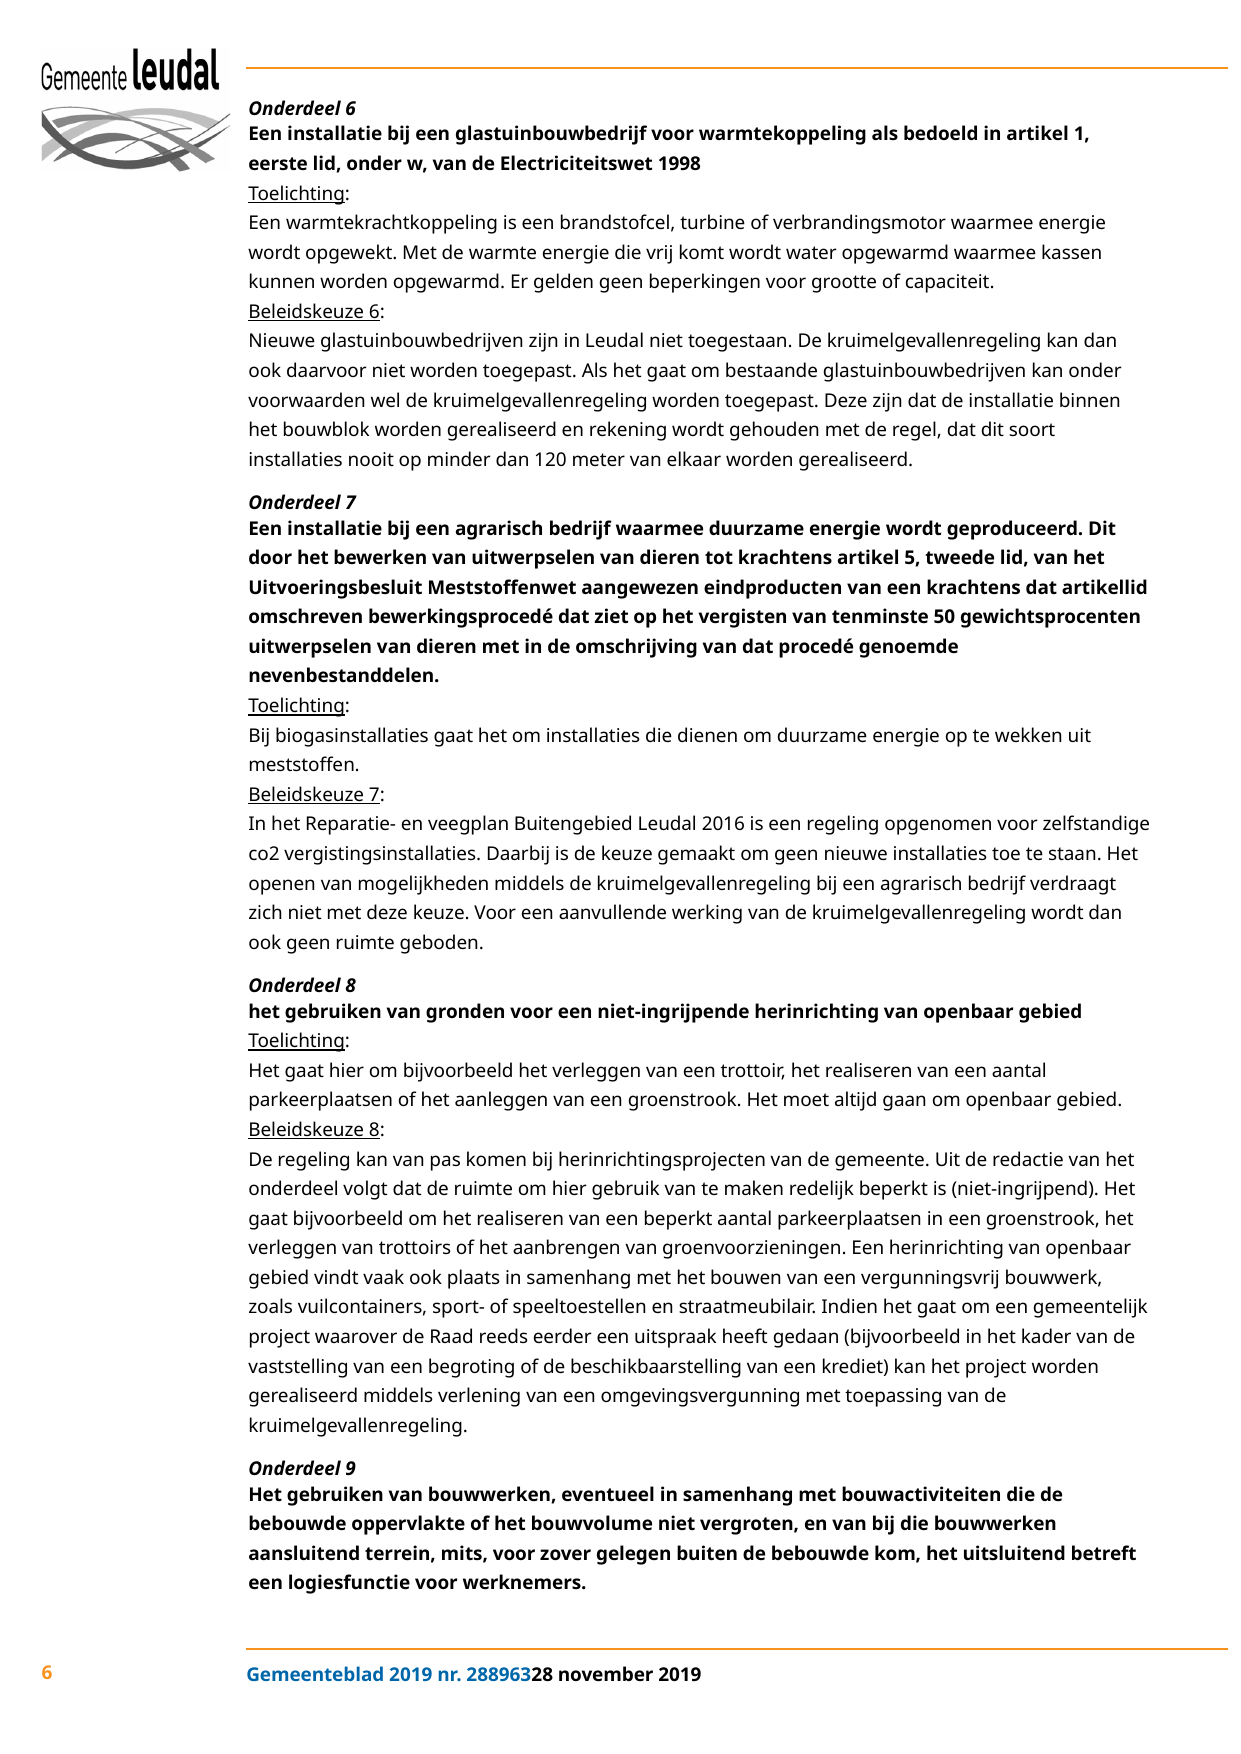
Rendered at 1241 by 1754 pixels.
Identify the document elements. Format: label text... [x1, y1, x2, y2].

text Beleidskeuze 6: [248, 298, 1152, 324]
picture [41, 47, 231, 172]
text Bij biogasinstallaties gaat het om installaties die dienen om duurzame energie op te wekken uit meststoffen. [248, 722, 1152, 777]
text Toelichting: [248, 180, 1152, 205]
text In het Reparatie- en veegplan Buitengebied Leudal 2016 is een regeling opgenomen voor zelfstandige co2 vergistingsinstallaties. Daarbij is de keuze gemaakt om geen nieuwe installaties toe te staan. Het openen van mogelijkheden middels de kruimelgevallenregeling bij een agrarisch bedrijf verdraagt zich niet met deze keuze. Voor een aanvullende werking van de kruimelgevallenregeling wordt dan ook geen ruimte geboden. [248, 811, 1152, 955]
text Een installatie bij een glastuinbouwbedrijf voor warmtekoppeling als bedoeld in artikel 1, eerste lid, onder w, van de Electriciteitswet 1998 [248, 121, 1152, 176]
text het gebruiken van gronden voor een niet-ingrijpende herinrichting van openbaar gebied [248, 998, 1152, 1023]
text Onderdeel 8 [248, 972, 1152, 998]
text De regeling kan van pas komen bij herinrichtingsprojecten van de gemeente. Uit de redactie van het onderdeel volgt dat de ruimte om hier gebruik van te maken redelijk beperkt is (niet-ingrijpend). Het gaat bijvoorbeeld om het realiseren van een beperkt aantal parkeerplaatsen in een groenstrook, het verleggen van trottoirs of het aanbrengen van groenvoorzieningen. Een herinrichting van openbaar gebied vindt vaak ook plaats in samenhang met het bouwen van een vergunningsvrij bouwwerk, zoals vuilcontainers, sport- of speeltoestellen en straatmeubilair. Indien het gaat om een gemeentelijk project waarover de Raad reeds eerder een uitspraak heeft gedaan (bijvoorbeeld in het kader van de vaststelling van een begroting of de beschikbaarstelling van een krediet) kan het project worden gerealiseerd middels verlening van een omgevingsvergunning met toepassing van de kruimelgevallenregeling. [248, 1146, 1152, 1438]
text Toelichting: [248, 1027, 1152, 1053]
text Toelichting: [248, 692, 1152, 718]
text Onderdeel 9 [248, 1455, 1152, 1481]
text Het gebruiken van bouwwerken, eventueel in samenhang met bouwactiviteiten die de bebouwde oppervlakte of het bouwvolume niet vergroten, en van bij die bouwwerken aansluitend terrein, mits, voor zover gelegen buiten de bebouwde kom, het uitsluitend betreft een logiesfunctie voor werknemers. [248, 1481, 1152, 1595]
text Een installatie bij een agrarisch bedrijf waarmee duurzame energie wordt geproduceerd. Dit door het bewerken van uitwerpselen van dieren tot krachtens artikel 5, tweede lid, van het Uitvoeringsbesluit Meststoffenwet aangewezen eindproducten van een krachtens dat artikellid omschreven bewerkingsprocedé dat ziet op het vergisten van tenminste 50 gewichtsprocenten uitwerpselen van dieren met in de omschrijving van dat procedé genoemde nevenbestanddelen. [248, 515, 1152, 688]
text Nieuwe glastuinbouwbedrijven zijn in Leudal niet toegestaan. De kruimelgevallenregeling kan dan ook daarvoor niet worden toegepast. Als het gaat om bestaande glastuinbouwbedrijven kan onder voorwaarden wel de kruimelgevallenregeling worden toegepast. Deze zijn dat de installatie binnen het bouwblok worden gerealiseerd en rekening wordt gehouden met de regel, dat dit soort installaties nooit op minder dan 120 meter van elkaar worden gerealiseerd. [248, 328, 1152, 472]
text Onderdeel 6 [248, 95, 1152, 121]
text Beleidskeuze 7: [248, 781, 1152, 807]
text Het gaat hier om bijvoorbeeld het verleggen van een trottoir, het realiseren van een aantal parkeerplaatsen of het aanleggen van een groenstrook. Het moet altijd gaan om openbaar gebied. [248, 1057, 1152, 1112]
text Een warmtekrachtkoppeling is een brandstofcel, turbine of verbrandingsmotor waarmee energie wordt opgewekt. Met de warmte energie die vrij komt wordt water opgewarmd waarmee kassen kunnen worden opgewarmd. Er gelden geen beperkingen voor grootte of capaciteit. [248, 209, 1152, 294]
text Onderdeel 7 [248, 489, 1152, 515]
text Beleidskeuze 8: [248, 1116, 1152, 1142]
